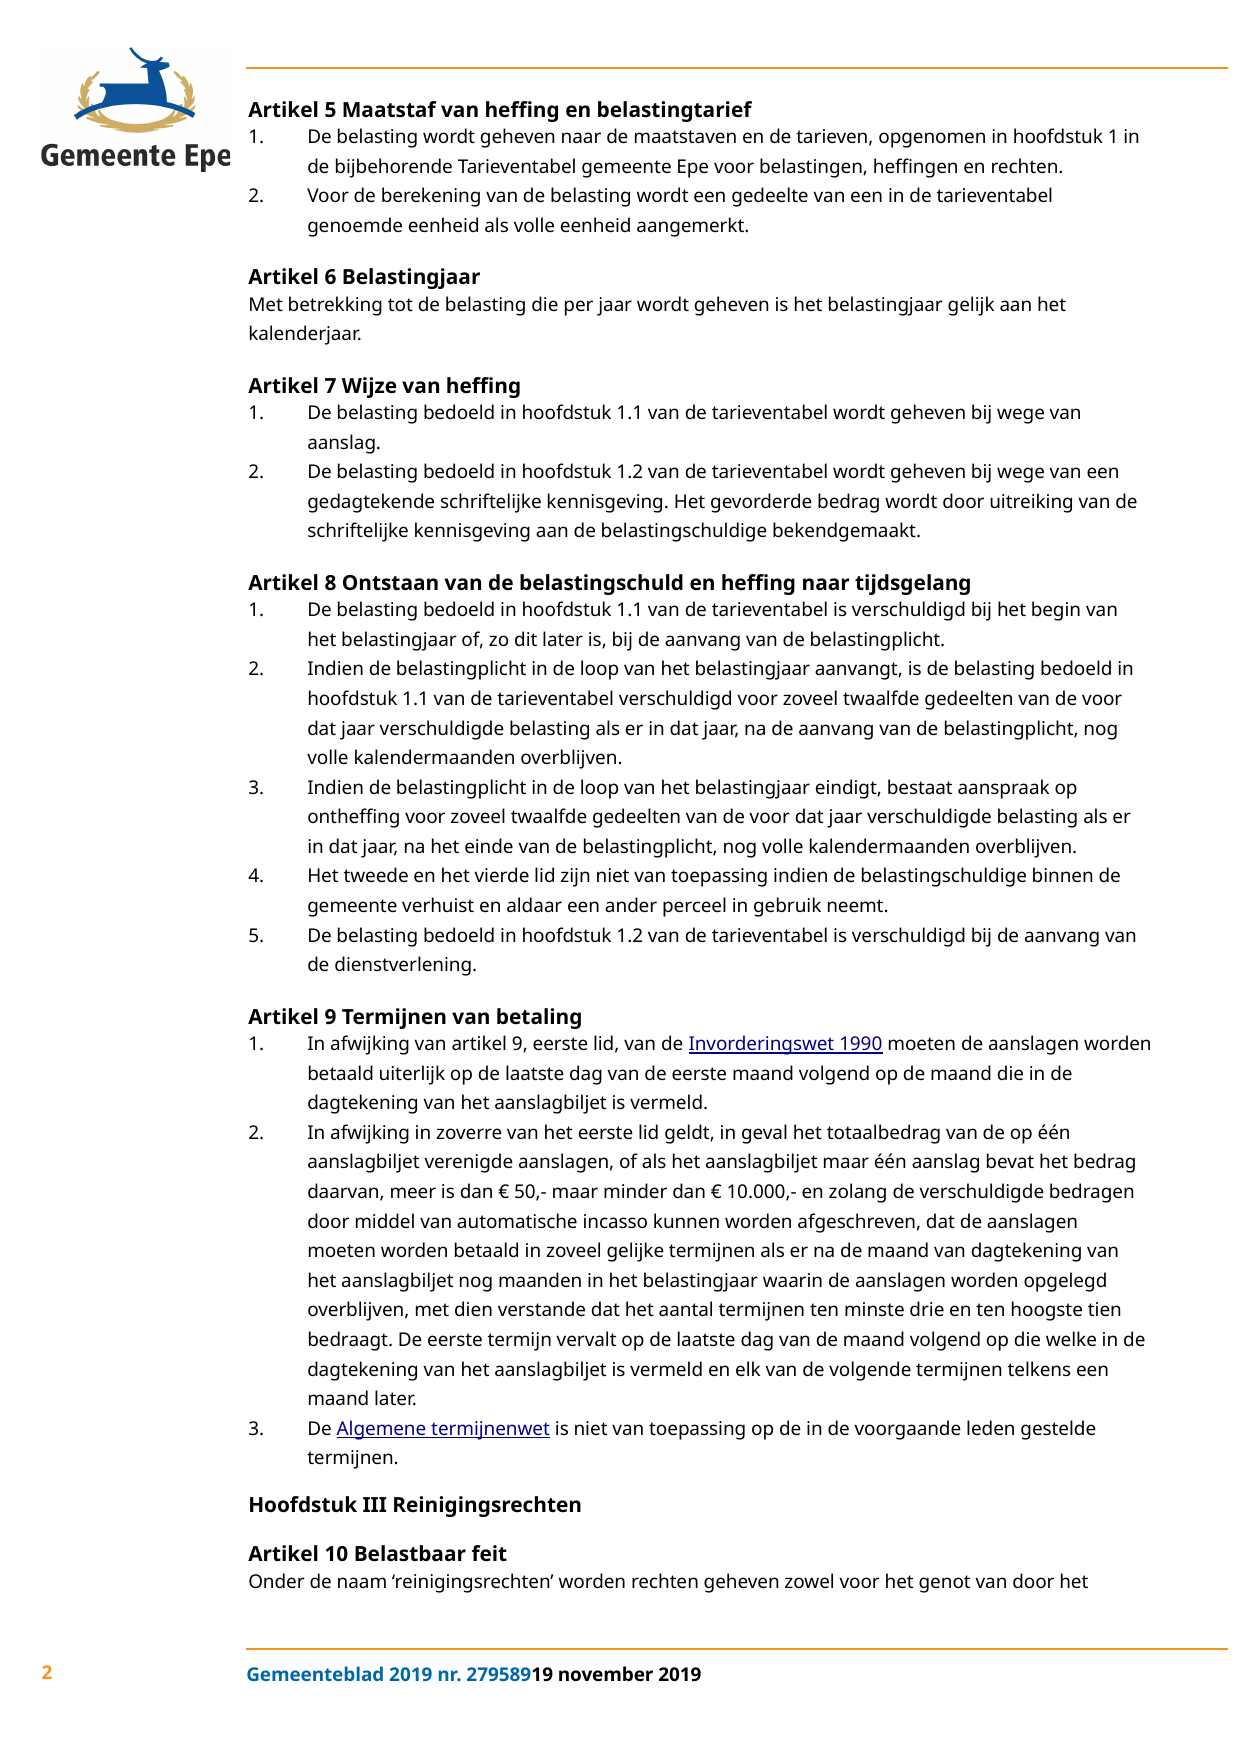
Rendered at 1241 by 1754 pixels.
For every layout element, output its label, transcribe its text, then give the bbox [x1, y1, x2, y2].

list In afwijking van artikel 9, eerste lid, van de Invorderingswet 1990 moeten de aanslagen worden betaald uiterlijk op de laatste dag van de eerste maand volgend op de maand die in de dagtekening van het aanslagbiljet is vermeld. [248, 1030, 1152, 1115]
list De belasting wordt geheven naar de maatstaven en de tarieven, opgenomen in hoofdstuk 1 in de bijbehorende Tarieventabel gemeente Epe voor belastingen, heffingen en rechten. [248, 123, 1152, 178]
list De belasting bedoeld in hoofdstuk 1.2 van de tarieventabel is verschuldigd bij de aanvang van de dienstverlening. [248, 922, 1152, 977]
text Artikel 5 Maatstaf van heffing en belastingtarief [248, 95, 1152, 123]
text Hoofdstuk III Reinigingsrechten [248, 1490, 1152, 1518]
list Indien de belastingplicht in de loop van het belastingjaar eindigt, bestaat aanspraak op ontheffing voor zoveel twaalfde gedeelten van de voor dat jaar verschuldigde belasting als er in dat jaar, na het einde van de belastingplicht, nog volle kalendermaanden overblijven. [248, 774, 1152, 859]
text Artikel 9 Termijnen van betaling [248, 1002, 1152, 1030]
list De belasting bedoeld in hoofdstuk 1.1 van de tarieventabel is verschuldigd bij het begin van het belastingjaar of, zo dit later is, bij de aanvang van de belastingplicht. [248, 596, 1152, 652]
list Indien de belastingplicht in de loop van het belastingjaar aanvangt, is de belasting bedoeld in hoofdstuk 1.1 van de tarieventabel verschuldigd voor zoveel twaalfde gedeelten van de voor dat jaar verschuldigde belasting als er in dat jaar, na de aanvang van de belastingplicht, nog volle kalendermaanden overblijven. [248, 656, 1152, 770]
text Met betrekking tot de belasting die per jaar wordt geheven is het belastingjaar gelijk aan het kalenderjaar. [248, 291, 1152, 346]
list De belasting bedoeld in hoofdstuk 1.2 van de tarieventabel wordt geheven bij wege van een gedagtekende schriftelijke kennisgeving. Het gevorderde bedrag wordt door uitreiking van de schriftelijke kennisgeving aan de belastingschuldige bekendgemaakt. [248, 458, 1152, 543]
text Onder de naam ‘reinigingsrechten’ worden rechten geheven zowel voor het genot van door het [248, 1568, 1152, 1593]
list In afwijking in zoverre van het eerste lid geldt, in geval het totaalbedrag van de op één aanslagbiljet verenigde aanslagen, of als het aanslagbiljet maar één aanslag bevat het bedrag daarvan, meer is dan € 50,- maar minder dan € 10.000,- en zolang de verschuldigde bedragen door middel van automatische incasso kunnen worden afgeschreven, dat de aanslagen moeten worden betaald in zoveel gelijke termijnen als er na de maand van dagtekening van het aanslagbiljet nog maanden in het belastingjaar waarin de aanslagen worden opgelegd overblijven, met dien verstande dat het aantal termijnen ten minste drie en ten hoogste tien bedraagt. De eerste termijn vervalt op de laatste dag van de maand volgend op die welke in de dagtekening van het aanslagbiljet is vermeld en elk van de volgende termijnen telkens een maand later. [248, 1119, 1152, 1411]
text Artikel 6 Belastingjaar [248, 262, 1152, 291]
text Artikel 7 Wijze van heffing [248, 371, 1152, 399]
list Het tweede en het vierde lid zijn niet van toepassing indien de belastingschuldige binnen de gemeente verhuist en aldaar een ander perceel in gebruik neemt. [248, 863, 1152, 918]
text Artikel 10 Belastbaar feit [248, 1539, 1152, 1568]
list De Algemene termijnenwet is niet van toepassing op de in de voorgaande leden gestelde termijnen. [248, 1415, 1152, 1470]
text Artikel 8 Ontstaan van de belastingschuld en heffing naar tijdsgelang [248, 568, 1152, 596]
list De belasting bedoeld in hoofdstuk 1.1 van de tarieventabel wordt geheven bij wege van aanslag. [248, 399, 1152, 454]
picture [41, 47, 231, 172]
list Voor de berekening van de belasting wordt een gedeelte van een in de tarieventabel genoemde eenheid als volle eenheid aangemerkt. [248, 182, 1152, 238]
